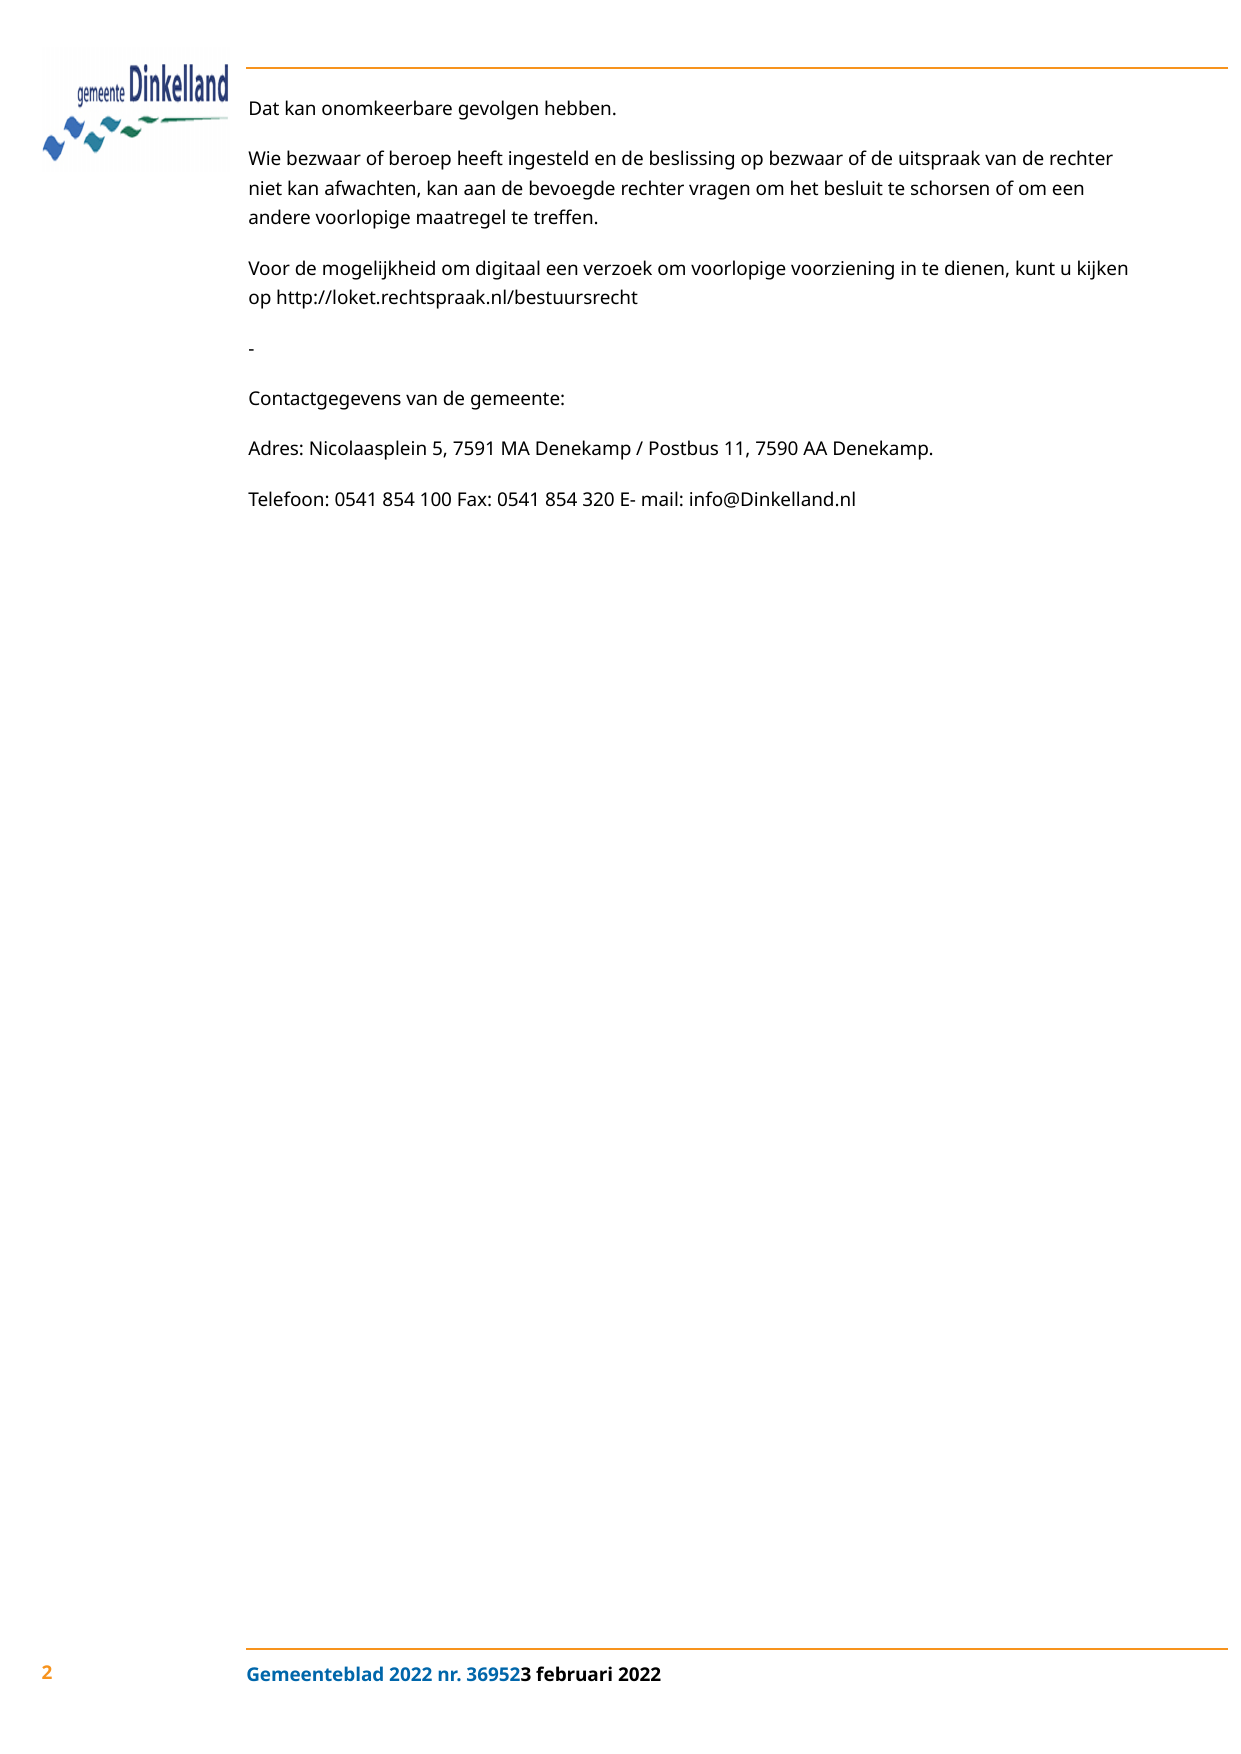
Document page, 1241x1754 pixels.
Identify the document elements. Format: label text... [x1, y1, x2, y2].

text Voor de mogelijkheid om digitaal een verzoek om voorlopige voorziening in te dienen, kunt u kijken op http://loket.rechtspraak.nl/bestuursrecht [248, 255, 1152, 310]
text Telefoon: 0541 854 100 Fax: 0541 854 320 E- mail: info@Dinkelland.nl [248, 486, 1152, 512]
text Adres: Nicolaasplein 5, 7591 MA Denekamp / Postbus 11, 7590 AA Denekamp. [248, 436, 1152, 461]
picture [41, 47, 231, 172]
text Dat kan onomkeerbare gevolgen hebben. [248, 95, 1152, 121]
text Wie bezwaar of beroep heeft ingesteld en de beslissing op bezwaar of de uitspraak van de rechter niet kan afwachten, kan aan de bevoegde rechter vragen om het besluit te schorsen of om een andere voorlopige maatregel te treffen. [248, 145, 1152, 230]
text - [248, 335, 1152, 361]
text Contactgegevens van de gemeente: [248, 385, 1152, 411]
